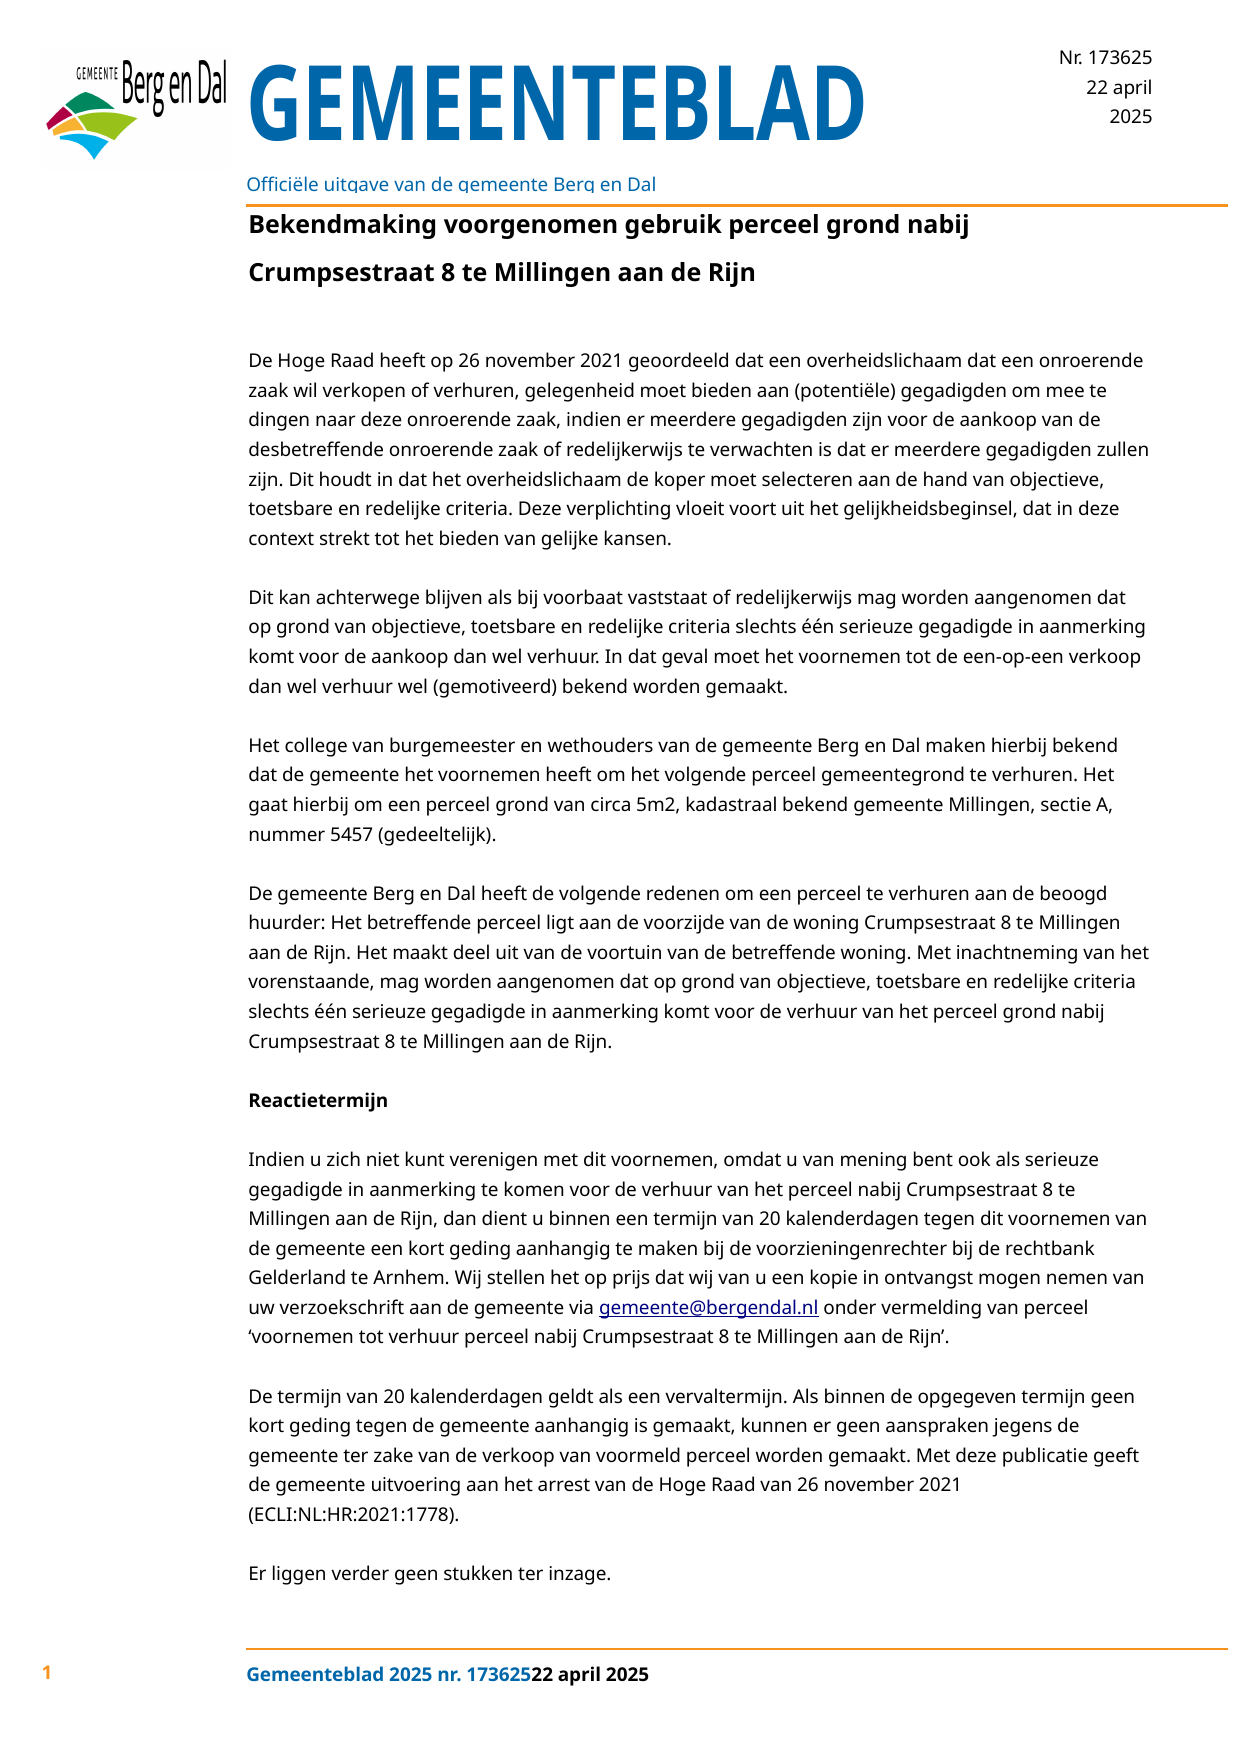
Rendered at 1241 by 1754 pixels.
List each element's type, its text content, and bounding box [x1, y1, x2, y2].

text Dit kan achterwege blijven als bij voorbaat vaststaat of redelijkerwijs mag worden aangenomen dat op grond van objectieve, toetsbare en redelijke criteria slechts één serieuze gegadigde in aanmerking komt voor de aankoop dan wel verhuur. In dat geval moet het voornemen tot de een-op-een verkoop dan wel verhuur wel (gemotiveerd) bekend worden gemaakt. [248, 584, 1152, 699]
text Het college van burgemeester en wethouders van de gemeente Berg en Dal maken hierbij bekend dat de gemeente het voornemen heeft om het volgende perceel gemeentegrond te verhuren. Het gaat hierbij om een perceel grond van circa 5m2, kadastraal bekend gemeente Millingen, sectie A, nummer 5457 (gedeeltelijk). [248, 732, 1152, 847]
text De termijn van 20 kalenderdagen geldt als een vervaltermijn. Als binnen de opgegeven termijn geen kort geding tegen de gemeente aanhangig is gemaakt, kunnen er geen aanspraken jegens de gemeente ter zake van de verkoop van voormeld perceel worden gemaakt. Met deze publicatie geeft de gemeente uitvoering aan het arrest van de Hoge Raad van 26 november 2021 (ECLI:NL:HR:2021:1778). [248, 1383, 1152, 1527]
text De Hoge Raad heeft op 26 november 2021 geoordeeld dat een overheidslichaam dat een onroerende zaak wil verkopen of verhuren, gelegenheid moet bieden aan (potentiële) gegadigden om mee te dingen naar deze onroerende zaak, indien er meerdere gegadigden zijn voor de aankoop van de desbetreffende onroerende zaak of redelijkerwijs te verwachten is dat er meerdere gegadigden zullen zijn. Dit houdt in dat het overheidslichaam de koper moet selecteren aan de hand van objectieve, toetsbare en redelijke criteria. Deze verplichting vloeit voort uit het gelijkheidsbeginsel, dat in deze context strekt tot het bieden van gelijke kansen. [248, 347, 1152, 551]
text Reactietermijn [248, 1087, 1152, 1113]
text Bekendmaking voorgenomen gebruik perceel grond nabij Crumpsestraat 8 te Millingen aan de Rijn [248, 207, 1152, 288]
text De gemeente Berg en Dal heeft de volgende redenen om een perceel te verhuren aan de beoogd huurder: Het betreffende perceel ligt aan de voorzijde van de woning Crumpsestraat 8 te Millingen aan de Rijn. Het maakt deel uit van de voortuin van de betreffende woning. Met inachtneming van het vorenstaande, mag worden aangenomen dat op grond van objectieve, toetsbare en redelijke criteria slechts één serieuze gegadigde in aanmerking komt voor de verhuur van het perceel grond nabij Crumpsestraat 8 te Millingen aan de Rijn. [248, 880, 1152, 1054]
picture [41, 47, 231, 172]
text Indien u zich niet kunt verenigen met dit voornemen, omdat u van mening bent ook als serieuze gegadigde in aanmerking te komen voor de verhuur van het perceel nabij Crumpsestraat 8 te Millingen aan de Rijn, dan dient u binnen een termijn van 20 kalenderdagen tegen dit voornemen van de gemeente een kort geding aanhangig te maken bij de voorzieningenrechter bij de rechtbank Gelderland te Arnhem. Wij stellen het op prijs dat wij van u een kopie in ontvangst mogen nemen van uw verzoekschrift aan de gemeente via gemeente@bergendal.nl onder vermelding van perceel ‘voornemen tot verhuur perceel nabij Crumpsestraat 8 te Millingen aan de Rijn’. [248, 1146, 1152, 1349]
text Er liggen verder geen stukken ter inzage. [248, 1560, 1152, 1586]
